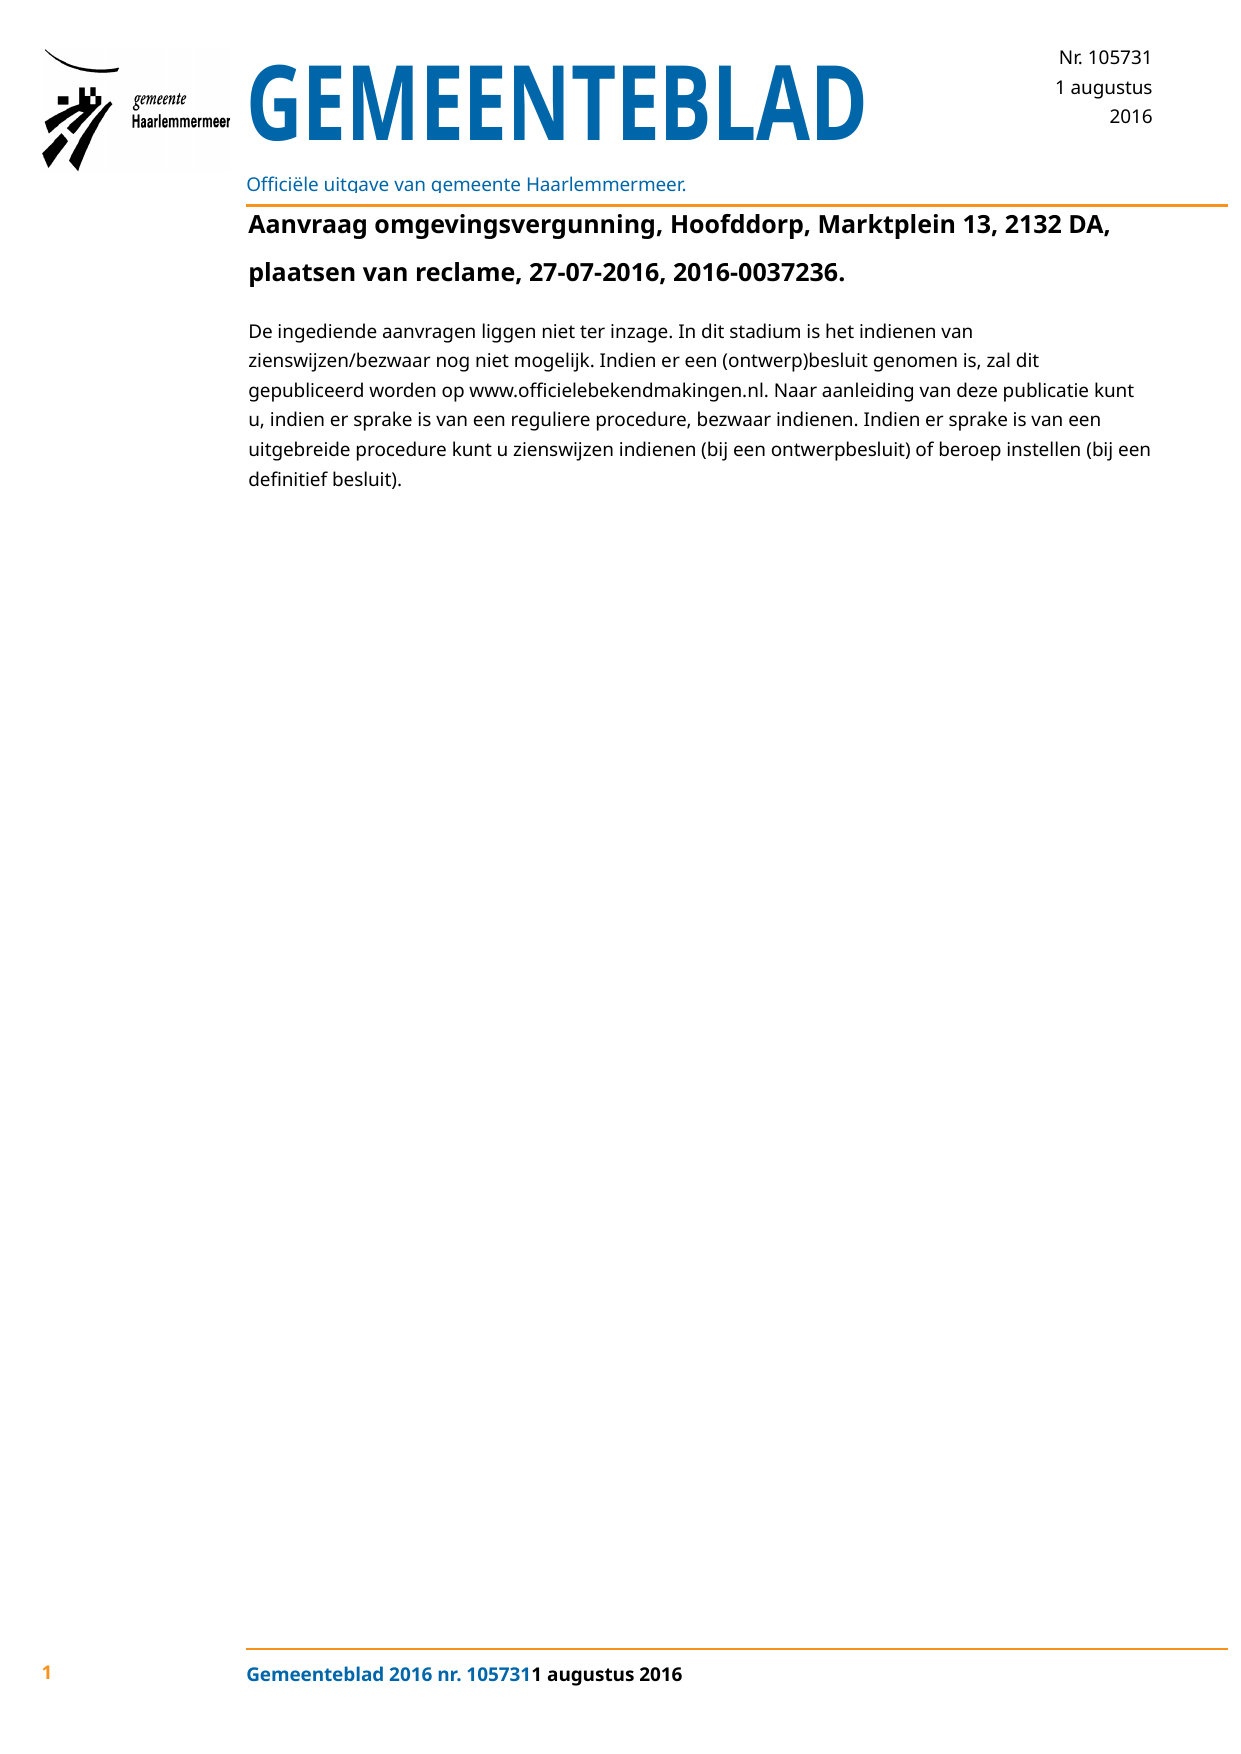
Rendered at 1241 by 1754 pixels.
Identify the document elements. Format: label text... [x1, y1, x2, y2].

text Aanvraag omgevingsvergunning, Hoofddorp, Marktplein 13, 2132 DA, plaatsen van reclame, 27-07-2016, 2016-0037236. [248, 207, 1152, 288]
picture [41, 47, 231, 172]
text De ingediende aanvragen liggen niet ter inzage. In dit stadium is het indienen van zienswijzen/bezwaar nog niet mogelijk. Indien er een (ontwerp)besluit genomen is, zal dit gepubliceerd worden op www.officielebekendmakingen.nl. Naar aanleiding van deze publicatie kunt u, indien er sprake is van een reguliere procedure, bezwaar indienen. Indien er sprake is van een uitgebreide procedure kunt u zienswijzen indienen (bij een ontwerpbesluit) of beroep instellen (bij een definitief besluit). [248, 318, 1152, 492]
